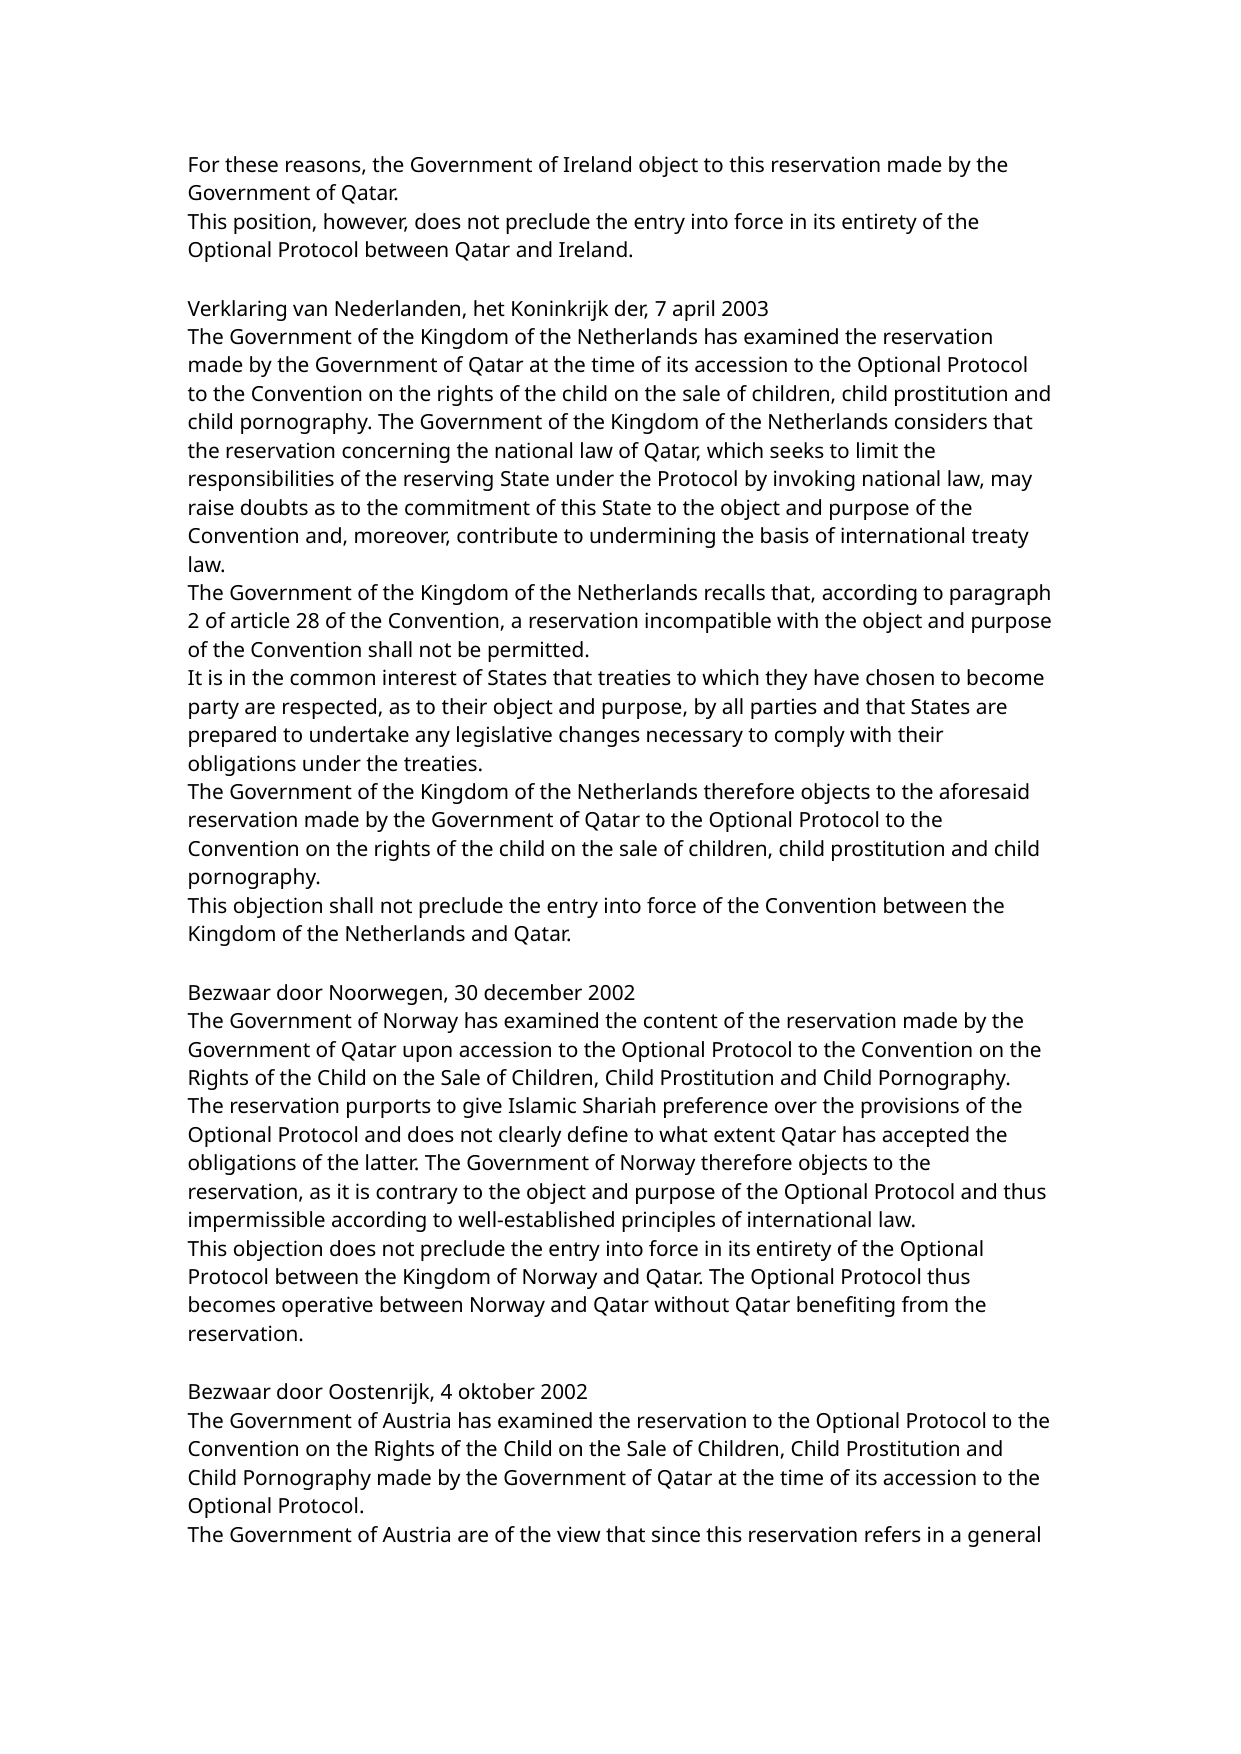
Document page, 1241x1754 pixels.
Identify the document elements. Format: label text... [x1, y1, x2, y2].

text It is in the common interest of States that treaties to which they have chosen to become party are respected, as to their object and purpose, by all parties and that States are prepared to undertake any legislative changes necessary to comply with their obligations under the treaties. [187, 663, 1053, 777]
text Bezwaar door Noorwegen, 30 december 2002 [187, 978, 1053, 1006]
text The Government of Norway has examined the content of the reservation made by the Government of Qatar upon accession to the Optional Protocol to the Convention on the Rights of the Child on the Sale of Children, Child Prostitution and Child Pornography. [187, 1006, 1053, 1092]
text The Government of the Kingdom of the Netherlands has examined the reservation made by the Government of Qatar at the time of its accession to the Optional Protocol to the Convention on the rights of the child on the sale of children, child prostitution and child pornography. The Government of the Kingdom of the Netherlands considers that the reservation concerning the national law of Qatar, which seeks to limit the responsibilities of the reserving State under the Protocol by invoking national law, may raise doubts as to the commitment of this State to the object and purpose of the Convention and, moreover, contribute to undermining the basis of international treaty law. [187, 322, 1053, 578]
text The reservation purports to give Islamic Shariah preference over the provisions of the Optional Protocol and does not clearly define to what extent Qatar has accepted the obligations of the latter. The Government of Norway therefore objects to the reservation, as it is contrary to the object and purpose of the Optional Protocol and thus impermissible according to well-established principles of international law. [187, 1092, 1053, 1234]
text This position, however, does not preclude the entry into force in its entirety of the Optional Protocol between Qatar and Ireland. [187, 207, 1053, 264]
text The Government of Austria has examined the reservation to the Optional Protocol to the Convention on the Rights of the Child on the Sale of Children, Child Prostitution and Child Pornography made by the Government of Qatar at the time of its accession to the Optional Protocol. [187, 1406, 1053, 1520]
text The Government of the Kingdom of the Netherlands recalls that, according to paragraph 2 of article 28 of the Convention, a reservation incompatible with the object and purpose of the Convention shall not be permitted. [187, 578, 1053, 663]
text This objection shall not preclude the entry into force of the Convention between the Kingdom of the Netherlands and Qatar. [187, 891, 1053, 948]
text For these reasons, the Government of Ireland object to this reservation made by the Government of Qatar. [187, 150, 1053, 207]
text The Government of the Kingdom of the Netherlands therefore objects to the aforesaid reservation made by the Government of Qatar to the Optional Protocol to the Convention on the rights of the child on the sale of children, child prostitution and child pornography. [187, 777, 1053, 891]
text This objection does not preclude the entry into force in its entirety of the Optional Protocol between the Kingdom of Norway and Qatar. The Optional Protocol thus becomes operative between Norway and Qatar without Qatar benefiting from the reservation. [187, 1234, 1053, 1347]
text The Government of Austria are of the view that since this reservation refers in a general [187, 1520, 1053, 1548]
text Bezwaar door Oostenrijk, 4 oktober 2002 [187, 1377, 1053, 1406]
text Verklaring van Nederlanden, het Koninkrijk der, 7 april 2003 [187, 294, 1053, 322]
